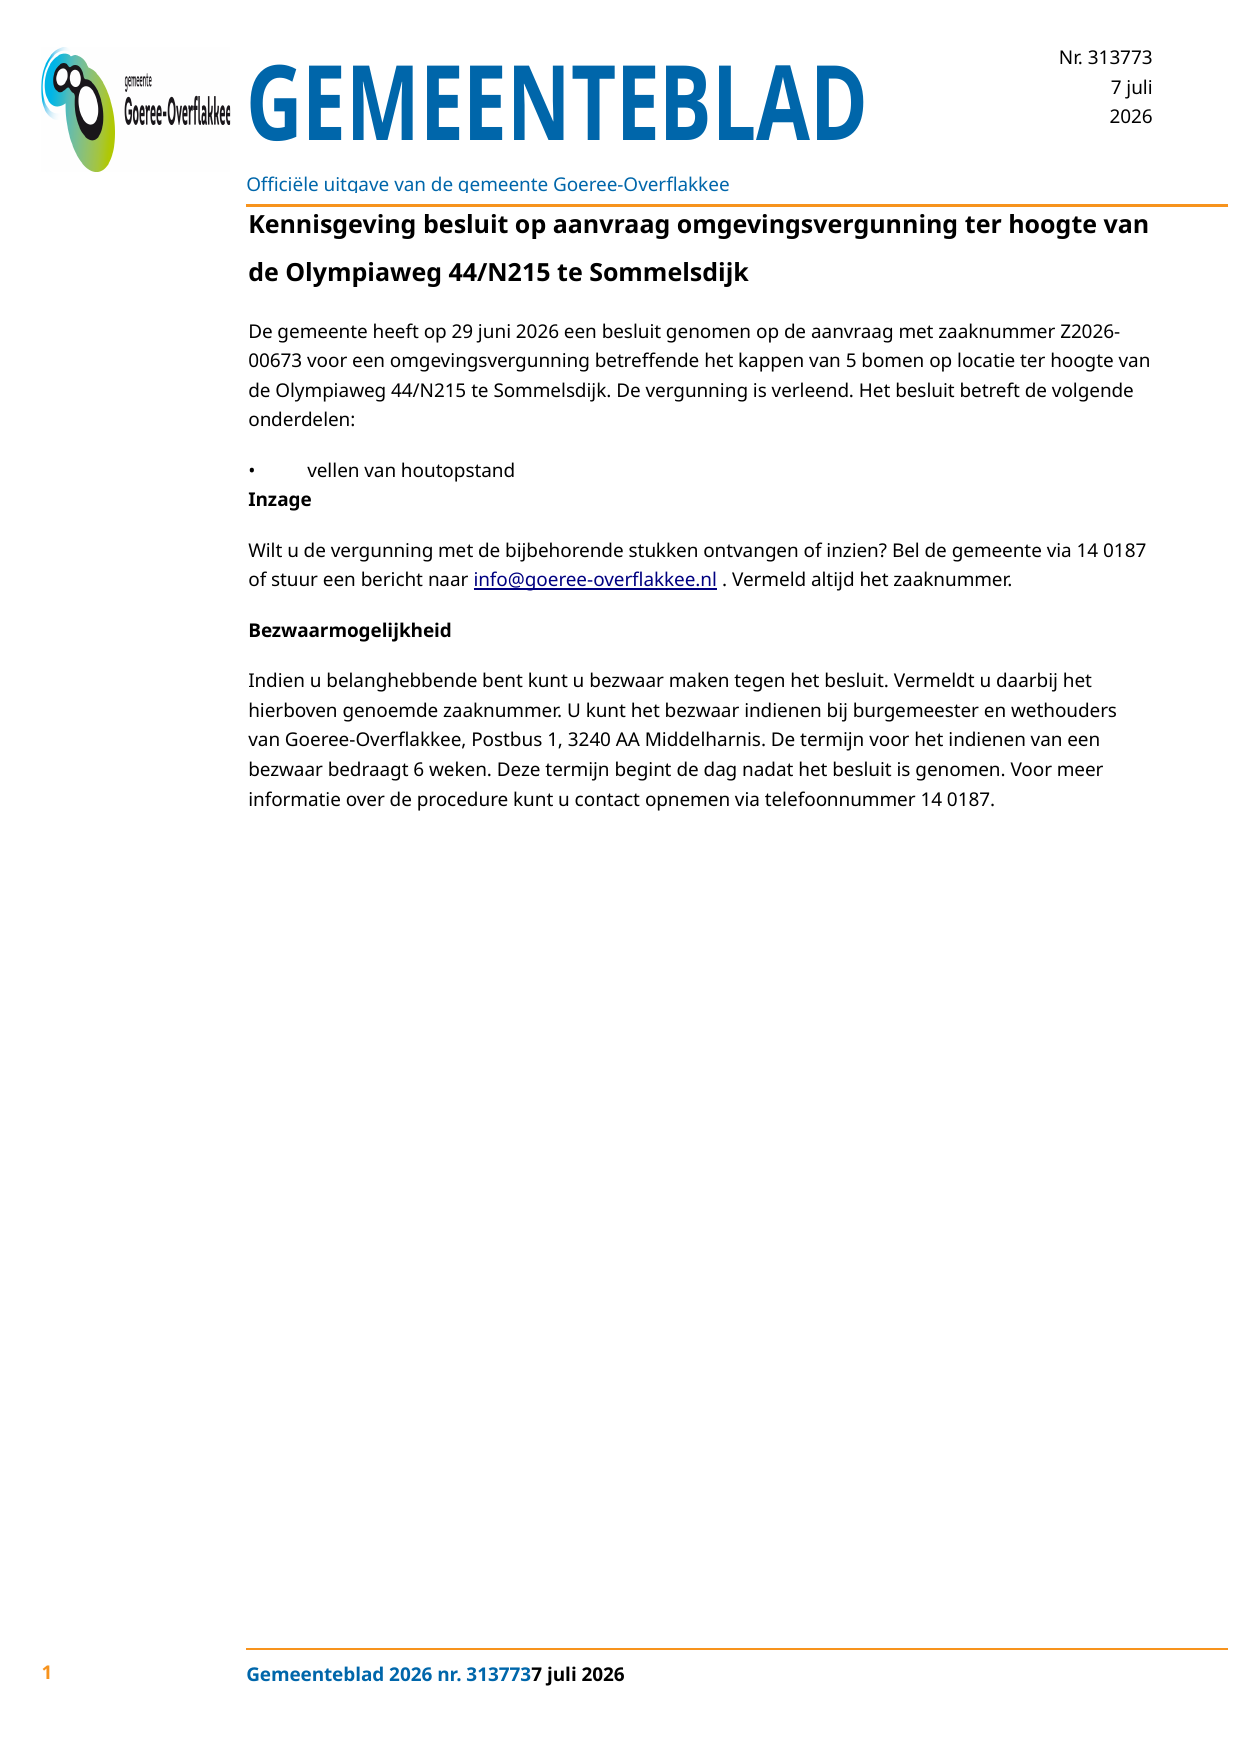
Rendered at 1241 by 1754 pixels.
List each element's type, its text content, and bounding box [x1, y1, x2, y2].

list vellen van houtopstand [248, 457, 1152, 483]
text Bezwaarmogelijkheid [248, 617, 1152, 643]
picture [41, 47, 231, 172]
text Wilt u de vergunning met de bijbehorende stukken ontvangen of inzien? Bel de gemeente via 14 0187 of stuur een bericht naar info@goeree-overflakkee.nl . Vermeld altijd het zaaknummer. [248, 537, 1152, 592]
text Inzage [248, 487, 1152, 512]
text Indien u belanghebbende bent kunt u bezwaar maken tegen het besluit. Vermeldt u daarbij het hierboven genoemde zaaknummer. U kunt het bezwaar indienen bij burgemeester en wethouders van Goeree-Overflakkee, Postbus 1, 3240 AA Middelharnis. De termijn voor het indienen van een bezwaar bedraagt 6 weken. Deze termijn begint de dag nadat het besluit is genomen. Voor meer informatie over de procedure kunt u contact opnemen via telefoonnummer 14 0187. [248, 667, 1152, 812]
text De gemeente heeft op 29 juni 2026 een besluit genomen op de aanvraag met zaaknummer Z2026-00673 voor een omgevingsvergunning betreffende het kappen van 5 bomen op locatie ter hoogte van de Olympiaweg 44/N215 te Sommelsdijk. De vergunning is verleend. Het besluit betreft de volgende onderdelen: [248, 318, 1152, 432]
text Kennisgeving besluit op aanvraag omgevingsvergunning ter hoogte van de Olympiaweg 44/N215 te Sommelsdijk [248, 207, 1152, 288]
